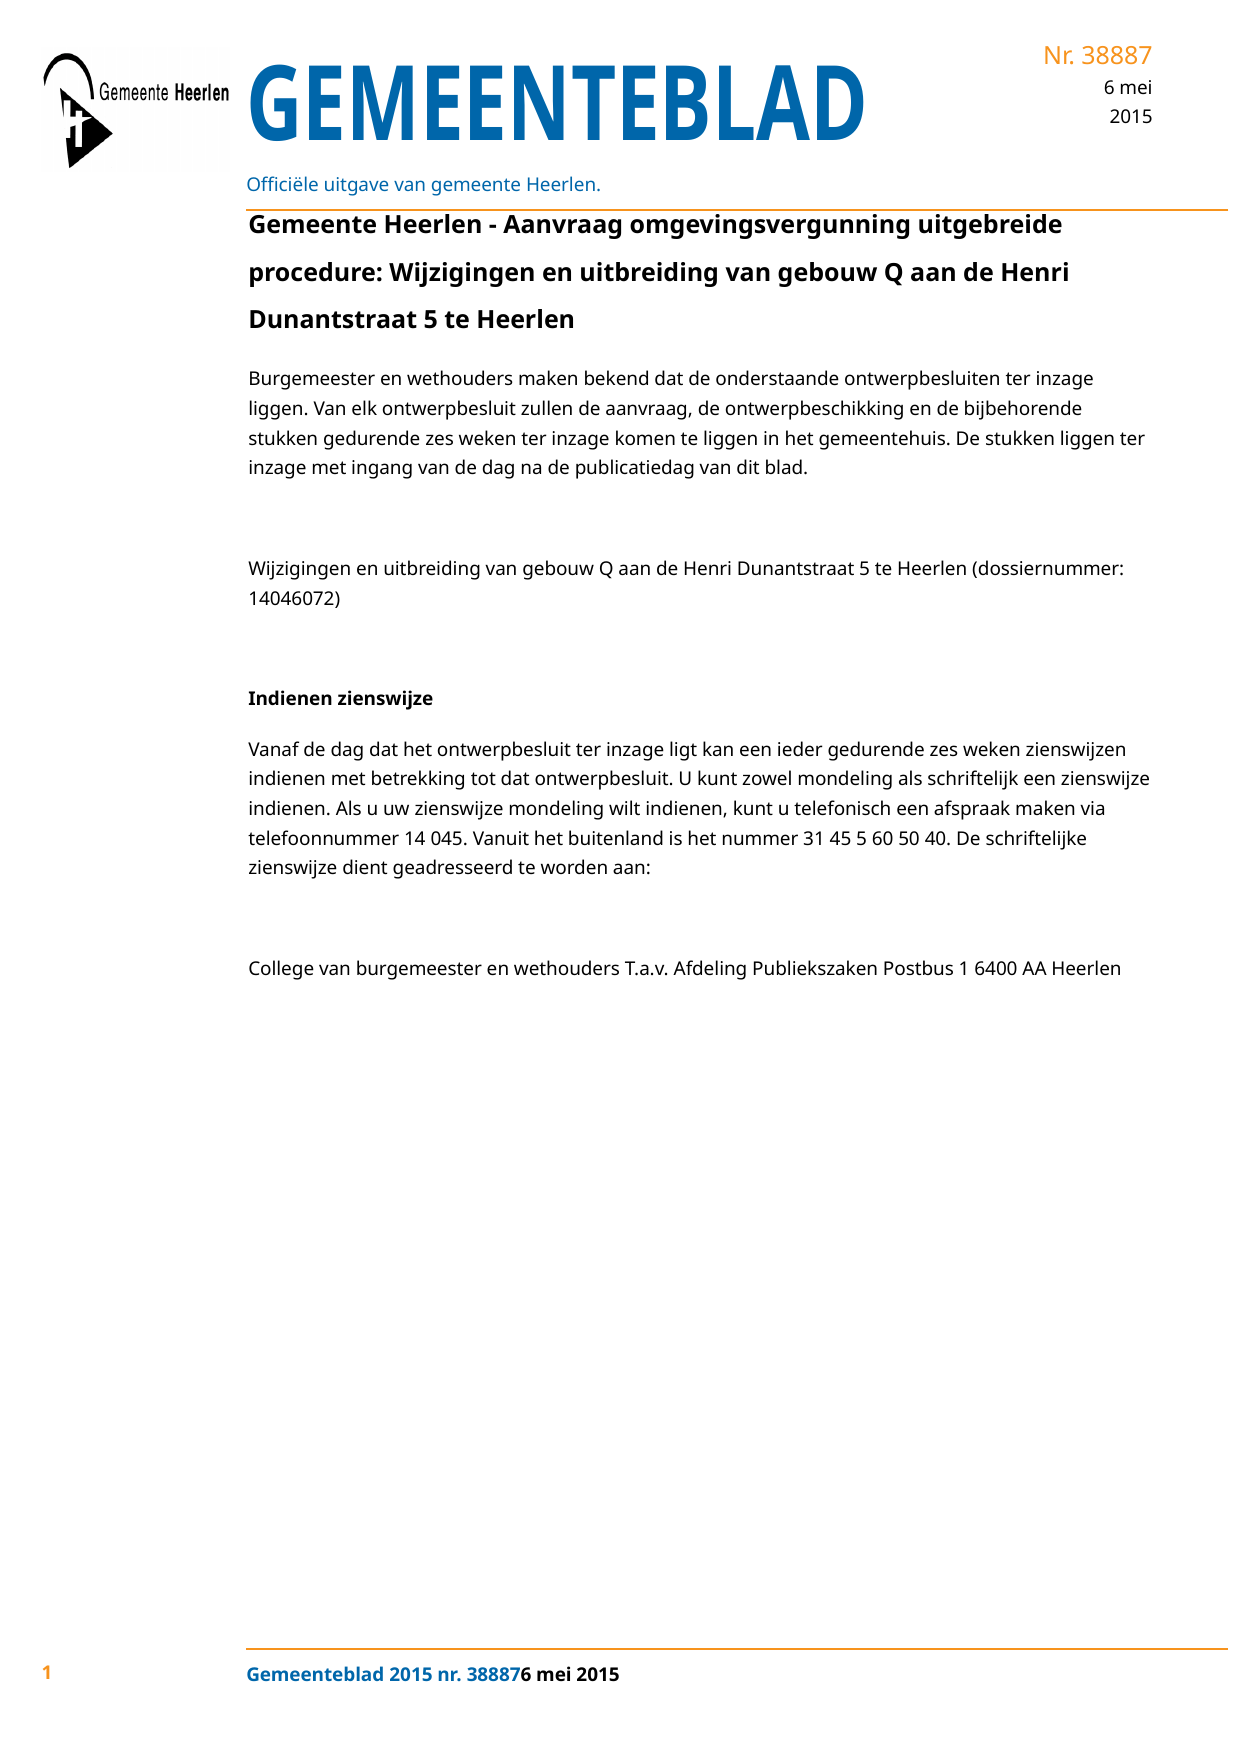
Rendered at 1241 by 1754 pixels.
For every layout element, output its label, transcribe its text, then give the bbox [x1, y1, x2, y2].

text College van burgemeester en wethouders T.a.v. Afdeling Publiekszaken Postbus 1 6400 AA Heerlen [248, 955, 1152, 981]
picture [41, 47, 231, 172]
text Indienen zienswijze [248, 686, 1152, 711]
text Wijzigingen en uitbreiding van gebouw Q aan de Henri Dunantstraat 5 te Heerlen (dossiernummer: 14046072) [248, 555, 1152, 610]
text Burgemeester en wethouders maken bekend dat de onderstaande ontwerpbesluiten ter inzage liggen. Van elk ontwerpbesluit zullen de aanvraag, de ontwerpbeschikking en de bijbehorende stukken gedurende zes weken ter inzage komen te liggen in het gemeentehuis. De stukken liggen ter inzage met ingang van de dag na de publicatiedag van dit blad. [248, 366, 1152, 480]
text Gemeente Heerlen - Aanvraag omgevingsvergunning uitgebreide procedure: Wijzigingen en uitbreiding van gebouw Q aan de Henri Dunantstraat 5 te Heerlen [248, 211, 1152, 336]
text Vanaf de dag dat het ontwerpbesluit ter inzage ligt kan een ieder gedurende zes weken zienswijzen indienen met betrekking tot dat ontwerpbesluit. U kunt zowel mondeling als schriftelijk een zienswijze indienen. Als u uw zienswijze mondeling wilt indienen, kunt u telefonisch een afspraak maken via telefoonnummer 14 045. Vanuit het buitenland is het nummer 31 45 5 60 50 40. De schriftelijke zienswijze dient geadresseerd te worden aan: [248, 736, 1152, 880]
